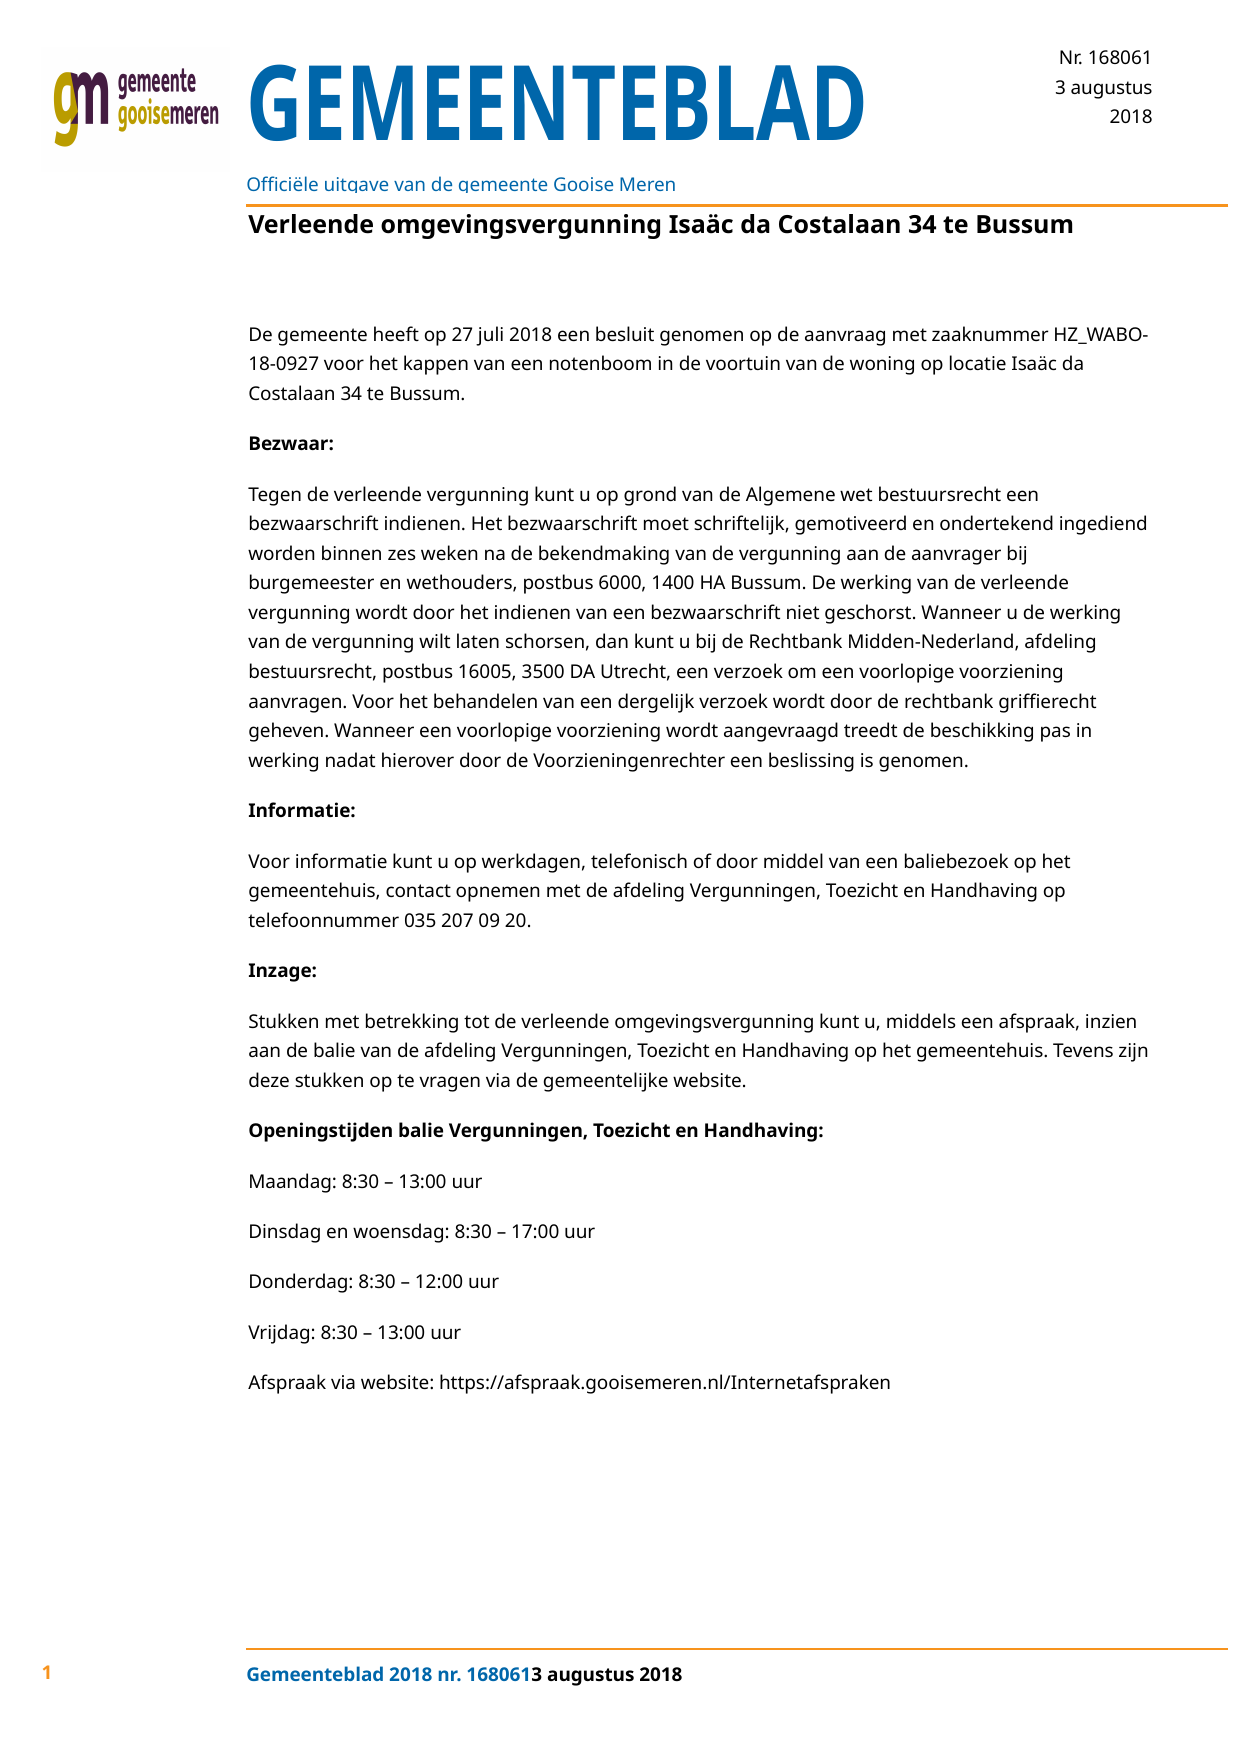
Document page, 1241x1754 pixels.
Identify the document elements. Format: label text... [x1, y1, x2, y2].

text Inzage: [248, 957, 1152, 983]
text Vrijdag: 8:30 – 13:00 uur [248, 1319, 1152, 1345]
text Donderdag: 8:30 – 12:00 uur [248, 1269, 1152, 1294]
text Voor informatie kunt u op werkdagen, telefonisch of door middel van een baliebezoek op het gemeentehuis, contact opnemen met de afdeling Vergunningen, Toezicht en Handhaving op telefoonnummer 035 207 09 20. [248, 848, 1152, 933]
text Afspraak via website: https://afspraak.gooisemeren.nl/Internetafspraken [248, 1369, 1152, 1395]
text De gemeente heeft op 27 juli 2018 een besluit genomen op de aanvraag met zaaknummer HZ_WABO-18-0927 voor het kappen van een notenboom in de voortuin van de woning op locatie Isaäc da Costalaan 34 te Bussum. [248, 321, 1152, 406]
text Openingstijden balie Vergunningen, Toezicht en Handhaving: [248, 1117, 1152, 1143]
text Verleende omgevingsvergunning Isaäc da Costalaan 34 te Bussum [248, 207, 1152, 241]
text Informatie: [248, 797, 1152, 823]
text Bezwaar: [248, 430, 1152, 456]
text Stukken met betrekking tot de verleende omgevingsvergunning kunt u, middels een afspraak, inzien aan de balie van de afdeling Vergunningen, Toezicht en Handhaving op het gemeentehuis. Tevens zijn deze stukken op te vragen via de gemeentelijke website. [248, 1008, 1152, 1093]
text Dinsdag en woensdag: 8:30 – 17:00 uur [248, 1218, 1152, 1244]
text Maandag: 8:30 – 13:00 uur [248, 1168, 1152, 1193]
text Tegen de verleende vergunning kunt u op grond van de Algemene wet bestuursrecht een bezwaarschrift indienen. Het bezwaarschrift moet schriftelijk, gemotiveerd en ondertekend ingediend worden binnen zes weken na de bekendmaking van de vergunning aan de aanvrager bij burgemeester en wethouders, postbus 6000, 1400 HA Bussum. De werking van de verleende vergunning wordt door het indienen van een bezwaarschrift niet geschorst. Wanneer u de werking van de vergunning wilt laten schorsen, dan kunt u bij de Rechtbank Midden-Nederland, afdeling bestuursrecht, postbus 16005, 3500 DA Utrecht, een verzoek om een voorlopige voorziening aanvragen. Voor het behandelen van een dergelijk verzoek wordt door de rechtbank griffierecht geheven. Wanneer een voorlopige voorziening wordt aangevraagd treedt de beschikking pas in werking nadat hierover door de Voorzieningenrechter een beslissing is genomen. [248, 481, 1152, 773]
picture [41, 47, 231, 172]
